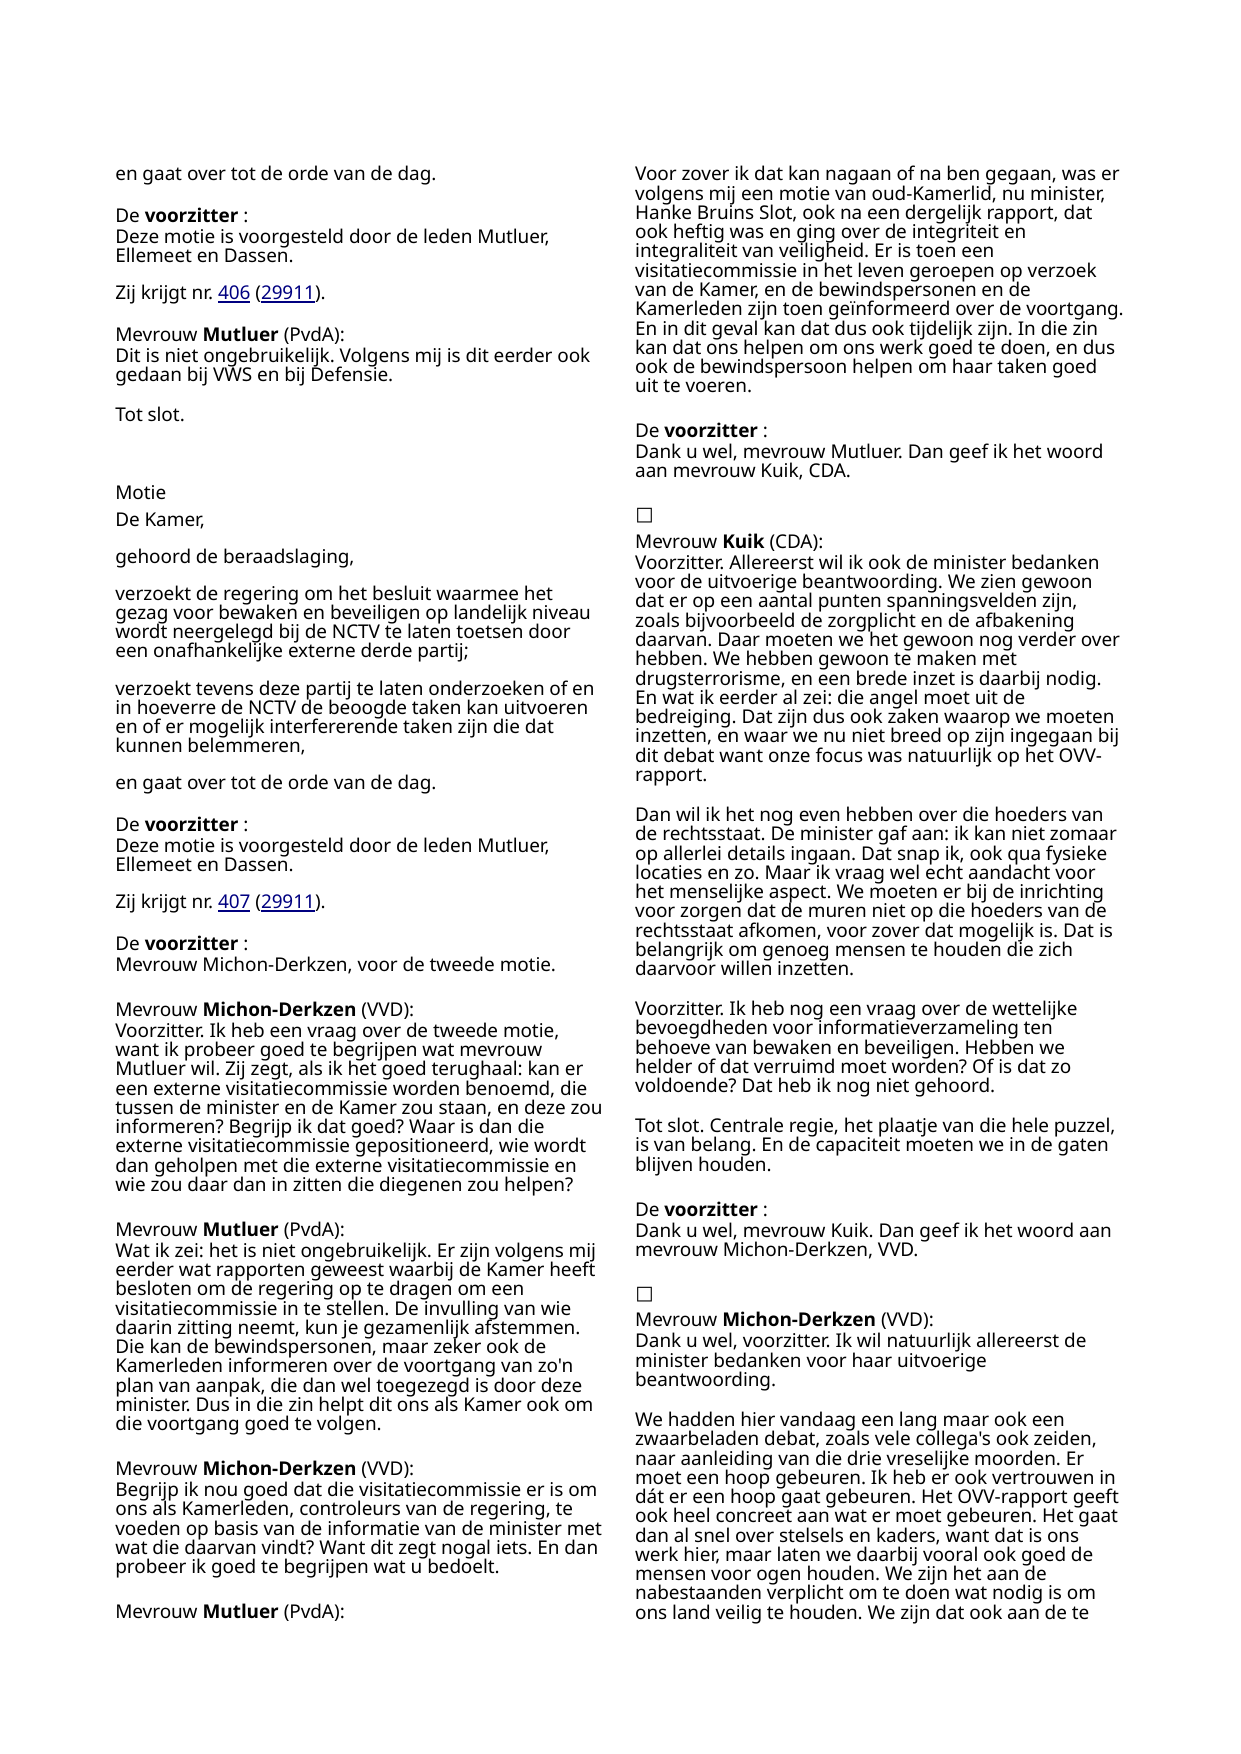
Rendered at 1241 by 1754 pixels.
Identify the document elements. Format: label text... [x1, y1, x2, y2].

text We hadden hier vandaag een lang maar ook een zwaarbeladen debat, zoals vele collega's ook zeiden, naar aanleiding van die drie vreselijke moorden. Er moet een hoop gebeuren. Ik heb er ook vertrouwen in dát er een hoop gaat gebeuren. Het OVV-rapport geeft ook heel concreet aan wat er moet gebeuren. Het gaat dan al snel over stelsels en kaders, want dat is ons werk hier, maar laten we daarbij vooral ook goed de mensen voor ogen houden. We zijn het aan de nabestaanden verplicht om te doen wat nodig is om ons land veilig te houden. We zijn dat ook aan de te [635, 1411, 1125, 1623]
text Mevrouw Mutluer (PvdA): [115, 1598, 605, 1624]
text Mevrouw Kuik (CDA): [635, 528, 1125, 554]
text De voorzitter : [115, 930, 605, 956]
text Mevrouw Mutluer (PvdA): [115, 321, 605, 347]
text en gaat over tot de orde van de dag. [115, 774, 605, 793]
text De voorzitter : [115, 202, 605, 228]
text Tot slot. Centrale regie, het plaatje van die hele puzzel, is van belang. En de capaciteit moeten we in de gaten blijven houden. [635, 1117, 1125, 1175]
text Voorzitter. Ik heb nog een vraag over de wettelijke bevoegdheden voor informatieverzameling ten behoeve van bewaken en beveiligen. Hebben we helder of dat verruimd moet worden? Of is dat zo voldoende? Dat heb ik nog niet gehoord. [635, 1000, 1125, 1096]
text Deze motie is voorgesteld door de leden Mutluer, Ellemeet en Dassen. [115, 837, 605, 876]
text Deze motie is voorgesteld door de leden Mutluer, Ellemeet en Dassen. [115, 228, 605, 267]
text De voorzitter : [635, 1196, 1125, 1222]
text Motie [115, 479, 605, 505]
text Voorzitter. Allereerst wil ik ook de minister bedanken voor de uitvoerige beantwoording. We zien gewoon dat er op een aantal punten spanningsvelden zijn, zoals bijvoorbeeld de zorgplicht en de afbakening daarvan. Daar moeten we het gewoon nog verder over hebben. We hebben gewoon te maken met drugsterrorisme, en een brede inzet is daarbij nodig. En wat ik eerder al zei: die angel moet uit de bedreiging. Dat zijn dus ook zaken waarop we moeten inzetten, en waar we nu niet breed op zijn ingegaan bij dit debat want onze focus was natuurlijk op het OVV-rapport. [635, 554, 1125, 785]
text Zij krijgt nr. 407 (29911). [115, 893, 605, 912]
text Begrijp ik nou goed dat die visitatiecommissie er is om ons als Kamerleden, controleurs van de regering, te voeden op basis van de informatie van de minister met wat die daarvan vindt? Want dit zegt nogal iets. En dan probeer ik goed te begrijpen wat u bedoelt. [115, 1481, 605, 1577]
text Tot slot. [115, 406, 605, 426]
text Dit is niet ongebruikelijk. Volgens mij is dit eerder ook gedaan bij VWS en bij Defensie. [115, 347, 605, 386]
text Mevrouw Michon-Derkzen (VVD): [115, 1455, 605, 1481]
text Dank u wel, mevrouw Mutluer. Dan geef ik het woord aan mevrouw Kuik, CDA. [635, 443, 1125, 482]
text Mevrouw Michon-Derkzen (VVD): [635, 1307, 1125, 1332]
text verzoekt de regering om het besluit waarmee het gezag voor bewaken en beveiligen op landelijk niveau wordt neergelegd bij de NCTV te laten toetsen door een onafhankelijke externe derde partij; [115, 585, 605, 662]
text Voorzitter. Ik heb een vraag over de tweede motie, want ik probeer goed te begrijpen wat mevrouw Mutluer wil. Zij zegt, als ik het goed terughaal: kan er een externe visitatiecommissie worden benoemd, die tussen de minister en de Kamer zou staan, en deze zou informeren? Begrijp ik dat goed? Waar is dan die externe visitatiecommissie gepositioneerd, wie wordt dan geholpen met die externe visitatiecommissie en wie zou daar dan in zitten die diegenen zou helpen? [115, 1022, 605, 1195]
text De voorzitter : [635, 417, 1125, 443]
text Zij krijgt nr. 406 (29911). [115, 284, 605, 303]
text Voor zover ik dat kan nagaan of na ben gegaan, was er volgens mij een motie van oud-Kamerlid, nu minister, Hanke Bruins Slot, ook na een dergelijk rapport, dat ook heftig was en ging over de integriteit en integraliteit van veiligheid. Er is toen een visitatiecommissie in het leven geroepen op verzoek van de Kamer, en de bewindspersonen en de Kamerleden zijn toen geïnformeerd over de voortgang. En in dit geval kan dat dus ook tijdelijk zijn. In die zin kan dat ons helpen om ons werk goed te doen, en dus ook de bewindspersoon helpen om haar taken goed uit te voeren. [635, 165, 1125, 397]
text en gaat over tot de orde van de dag. [115, 165, 605, 184]
text Dank u wel, voorzitter. Ik wil natuurlijk allereerst de minister bedanken voor haar uitvoerige beantwoording. [635, 1332, 1125, 1390]
text gehoord de beraadslaging, [115, 548, 605, 567]
text Dank u wel, mevrouw Kuik. Dan geef ik het woord aan mevrouw Michon-Derkzen, VVD. [635, 1222, 1125, 1260]
text De Kamer, [115, 511, 605, 530]
text Dan wil ik het nog even hebben over die hoeders van de rechtsstaat. De minister gaf aan: ik kan niet zomaar op allerlei details ingaan. Dat snap ik, ook qua fysieke locaties en zo. Maar ik vraag wel echt aandacht voor het menselijke aspect. We moeten er bij de inrichting voor zorgen dat de muren niet op die hoeders van de rechtsstaat afkomen, voor zover dat mogelijk is. Dat is belangrijk om genoeg mensen te houden die zich daarvoor willen inzetten. [635, 806, 1125, 979]
text De voorzitter : [115, 811, 605, 837]
text Wat ik zei: het is niet ongebruikelijk. Er zijn volgens mij eerder wat rapporten geweest waarbij de Kamer heeft besloten om de regering op te dragen om een visitatiecommissie in te stellen. De invulling van wie daarin zitting neemt, kun je gezamenlijk afstemmen. Die kan de bewindspersonen, maar zeker ook de Kamerleden informeren over de voortgang van zo'n plan van aanpak, die dan wel toegezegd is door deze minister. Dus in die zin helpt dit ons als Kamer ook om die voortgang goed te volgen. [115, 1242, 605, 1434]
text ⬜ [635, 1281, 1125, 1307]
text ⬜ [635, 502, 1125, 528]
text Mevrouw Michon-Derkzen (VVD): [115, 996, 605, 1022]
text Mevrouw Mutluer (PvdA): [115, 1216, 605, 1242]
text verzoekt tevens deze partij te laten onderzoeken of en in hoeverre de NCTV de beoogde taken kan uitvoeren en of er mogelijk interfererende taken zijn die dat kunnen belemmeren, [115, 679, 605, 757]
text Mevrouw Michon-Derkzen, voor de tweede motie. [115, 956, 605, 975]
